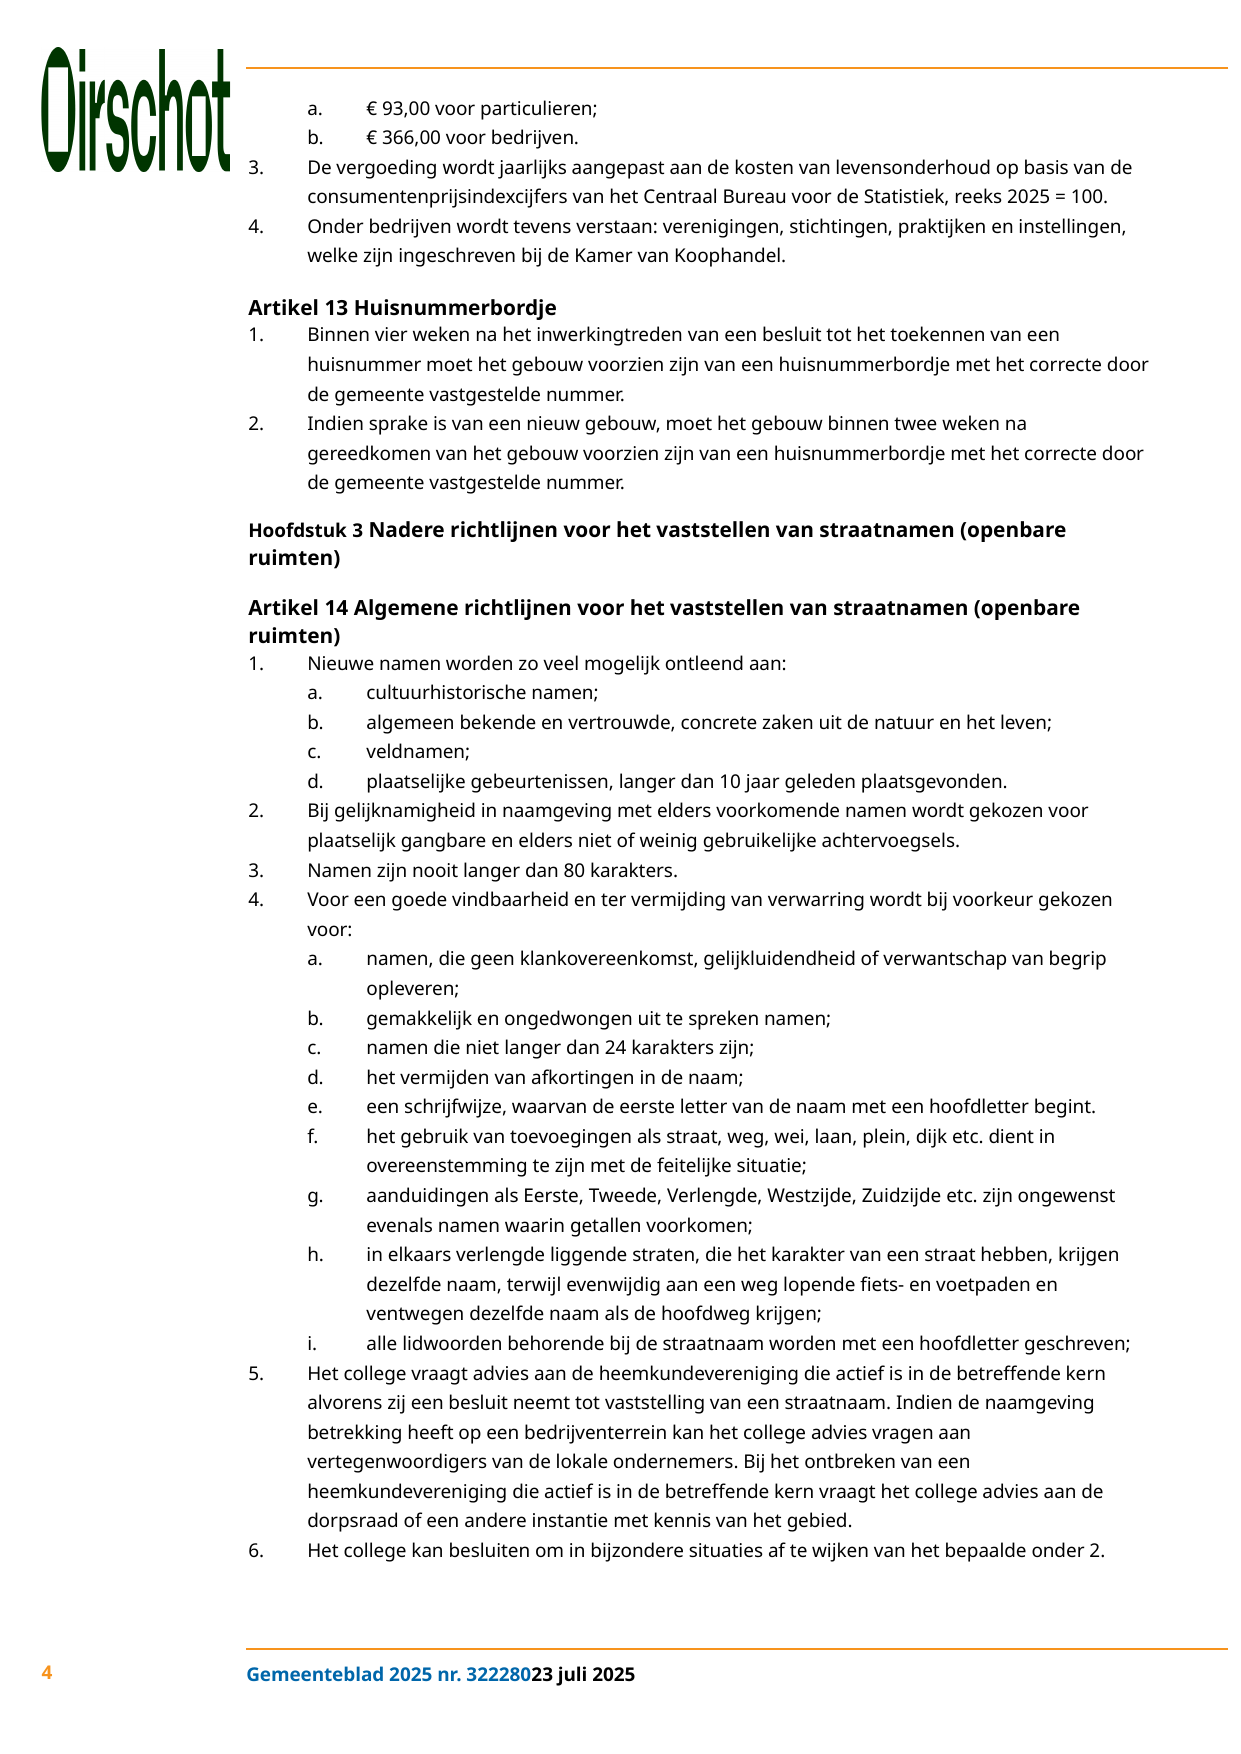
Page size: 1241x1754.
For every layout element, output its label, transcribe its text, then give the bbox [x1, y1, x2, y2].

list het vermijden van afkortingen in de naam; [307, 1064, 1152, 1089]
list Het college kan besluiten om in bijzondere situaties af te wijken van het bepaalde onder 2. [248, 1537, 1152, 1563]
text Artikel 13 Huisnummerbordje [248, 293, 1152, 322]
list Indien sprake is van een nieuw gebouw, moet het gebouw binnen twee weken na gereedkomen van het gebouw voorzien zijn van een huisnummerbordje met het correcte door de gemeente vastgestelde nummer. [248, 410, 1152, 495]
text Artikel 14 Algemene richtlijnen voor het vaststellen van straatnamen (openbare ruimten) [248, 593, 1152, 650]
list Binnen vier weken na het inwerkingtreden van een besluit tot het toekennen van een huisnummer moet het gebouw voorzien zijn van een huisnummerbordje met het correcte door de gemeente vastgestelde nummer. [248, 322, 1152, 406]
picture [41, 47, 231, 172]
list het gebruik van toevoegingen als straat, weg, wei, laan, plein, dijk etc. dient in overeenstemming te zijn met de feitelijke situatie; [307, 1123, 1152, 1178]
list Voor een goede vindbaarheid en ter vermijding van verwarring wordt bij voorkeur gekozen voor: [248, 886, 1152, 942]
list Namen zijn nooit langer dan 80 karakters. [248, 857, 1152, 882]
list alle lidwoorden behorende bij de straatnaam worden met een hoofdletter geschreven; [307, 1330, 1152, 1356]
list Onder bedrijven wordt tevens verstaan: verenigingen, stichtingen, praktijken en instellingen, welke zijn ingeschreven bij de Kamer van Koophandel. [248, 213, 1152, 268]
list namen, die geen klankovereenkomst, gelijkluidendheid of verwantschap van begrip opleveren; [307, 946, 1152, 1001]
list Bij gelijknamigheid in naamgeving met elders voorkomende namen wordt gekozen voor plaatselijk gangbare en elders niet of weinig gebruikelijke achtervoegsels. [248, 798, 1152, 853]
list gemakkelijk en ongedwongen uit te spreken namen; [307, 1005, 1152, 1030]
list De vergoeding wordt jaarlijks aangepast aan de kosten van levensonderhoud op basis van de consumentenprijsindexcijfers van het Centraal Bureau voor de Statistiek, reeks 2025 = 100. [248, 154, 1152, 209]
list in elkaars verlengde liggende straten, die het karakter van een straat hebben, krijgen dezelfde naam, terwijl evenwijdig aan een weg lopende fiets- en voetpaden en ventwegen dezelfde naam als de hoofdweg krijgen; [307, 1241, 1152, 1326]
text Hoofdstuk 3 Nadere richtlijnen voor het vaststellen van straatnamen (openbare ruimten) [248, 515, 1152, 572]
list Nieuwe namen worden zo veel mogelijk ontleend aan: [248, 650, 1152, 675]
list Het college vraagt advies aan de heemkundevereniging die actief is in de betreffende kern alvorens zij een besluit neemt tot vaststelling van een straatnaam. Indien de naamgeving betrekking heeft op een bedrijventerrein kan het college advies vragen aan vertegenwoordigers van de lokale ondernemers. Bij het ontbreken van een heemkundevereniging die actief is in de betreffende kern vraagt het college advies aan de dorpsraad of een andere instantie met kennis van het gebied. [248, 1360, 1152, 1533]
list € 366,00 voor bedrijven. [307, 124, 1152, 150]
list veldnamen; [307, 738, 1152, 764]
list € 93,00 voor particulieren; [307, 95, 1152, 121]
list aanduidingen als Eerste, Tweede, Verlengde, Westzijde, Zuidzijde etc. zijn ongewenst evenals namen waarin getallen voorkomen; [307, 1182, 1152, 1237]
list algemeen bekende en vertrouwde, concrete zaken uit de natuur en het leven; [307, 709, 1152, 734]
list cultuurhistorische namen; [307, 679, 1152, 705]
list een schrijfwijze, waarvan de eerste letter van de naam met een hoofdletter begint. [307, 1093, 1152, 1119]
list plaatselijke gebeurtenissen, langer dan 10 jaar geleden plaatsgevonden. [307, 768, 1152, 794]
list namen die niet langer dan 24 karakters zijn; [307, 1034, 1152, 1060]
